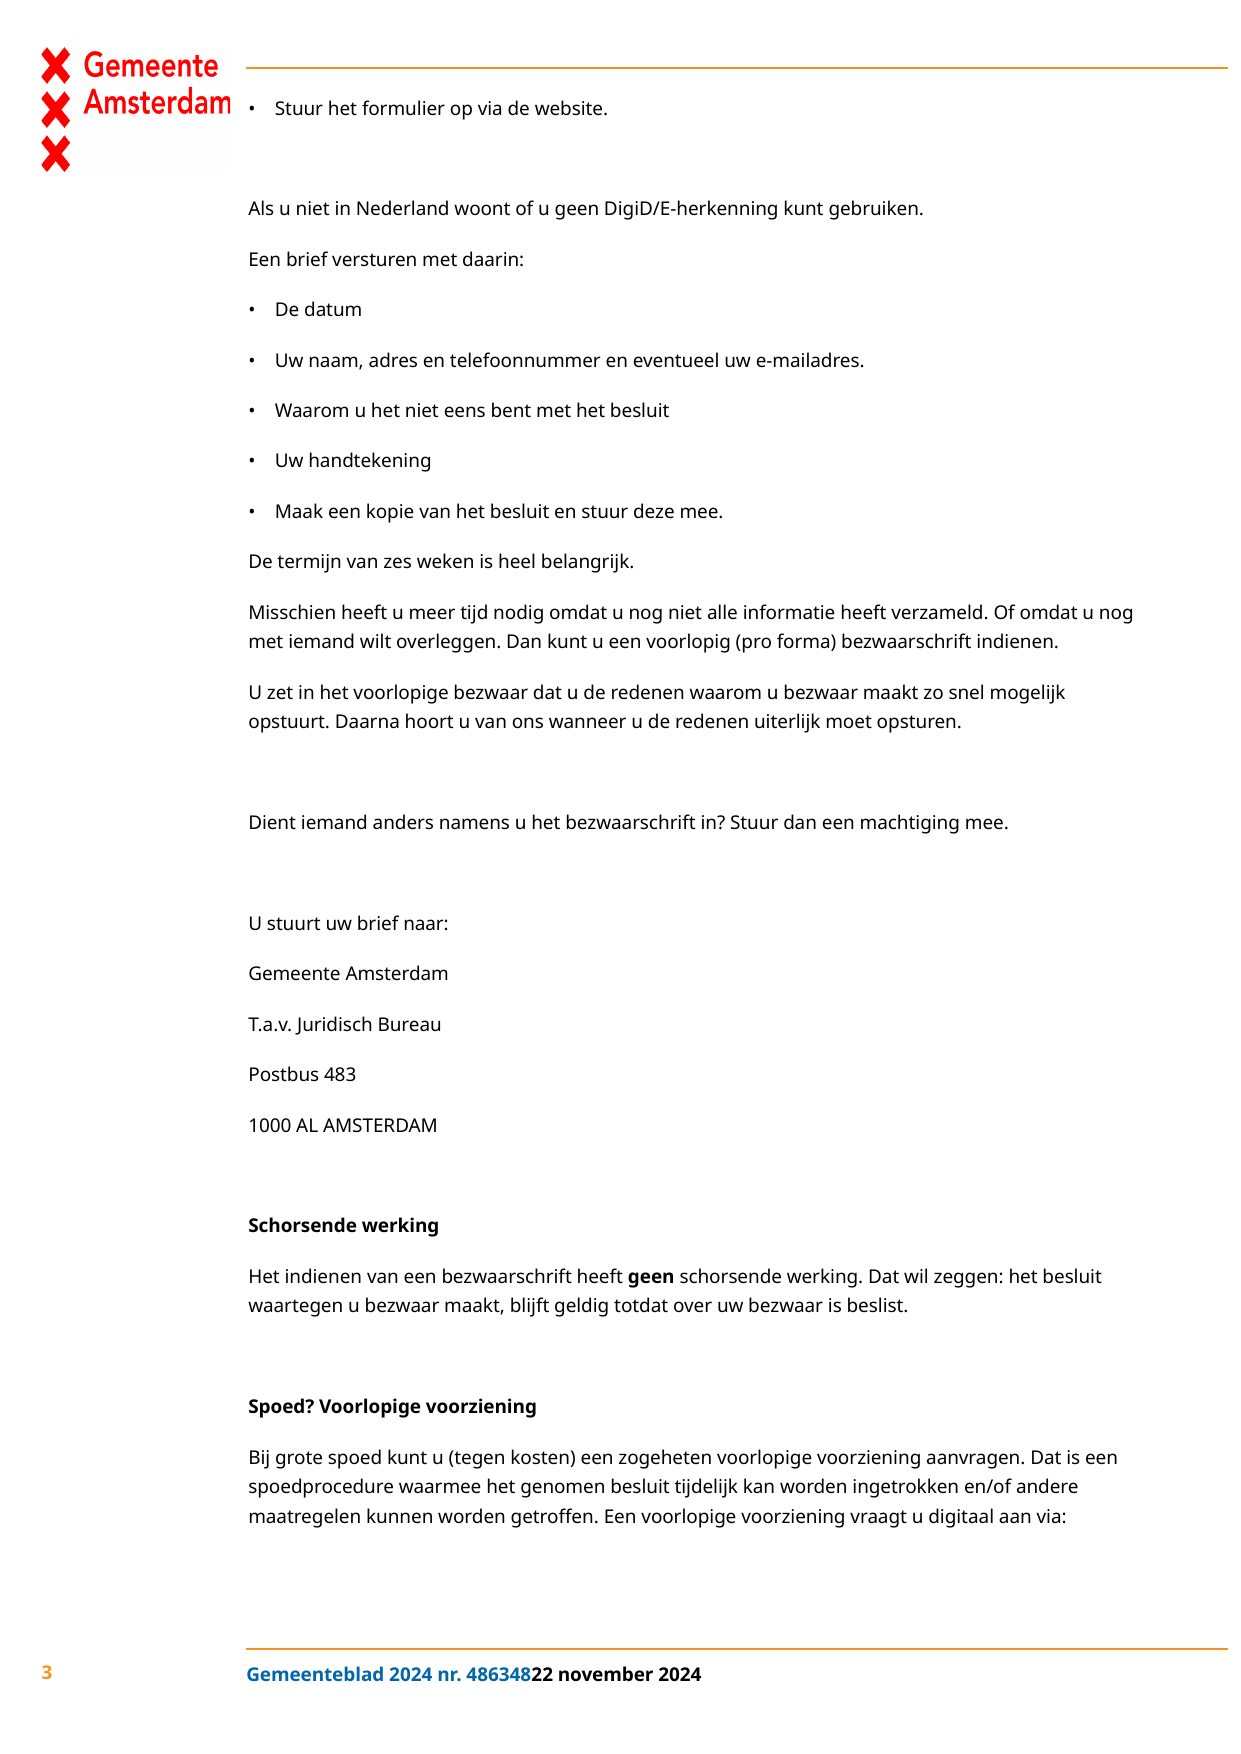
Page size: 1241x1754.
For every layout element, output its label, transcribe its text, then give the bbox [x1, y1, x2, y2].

text Een brief versturen met daarin: [248, 246, 1152, 272]
text Postbus 483 [248, 1061, 1152, 1087]
text De termijn van zes weken is heel belangrijk. [248, 548, 1152, 574]
text Gemeente Amsterdam [248, 961, 1152, 986]
text Schorsende werking [248, 1213, 1152, 1238]
text Als u niet in Nederland woont of u geen DigiD/E-herkenning kunt gebruiken. [248, 196, 1152, 221]
text Het indienen van een bezwaarschrift heeft geen schorsende werking. Dat wil zeggen: het besluit waartegen u bezwaar maakt, blijft geldig totdat over uw bezwaar is beslist. [248, 1263, 1152, 1318]
text Dient iemand anders namens u het bezwaarschrift in? Stuur dan een machtiging mee. [248, 809, 1152, 835]
text U stuurt uw brief naar: [248, 910, 1152, 936]
text • Waarom u het niet eens bent met het besluit [248, 397, 1152, 423]
text • Uw naam, adres en telefoonnummer en eventueel uw e-mailadres. [248, 347, 1152, 373]
text • Maak een kopie van het besluit en stuur deze mee. [248, 498, 1152, 524]
text U zet in het voorlopige bezwaar dat u de redenen waarom u bezwaar maakt zo snel mogelijk opstuurt. Daarna hoort u van ons wanneer u de redenen uiterlijk moet opsturen. [248, 679, 1152, 734]
text Bij grote spoed kunt u (tegen kosten) een zogeheten voorlopige voorziening aanvragen. Dat is een spoedprocedure waarmee het genomen besluit tijdelijk kan worden ingetrokken en/of andere maatregelen kunnen worden getroffen. Een voorlopige voorziening vraagt u digitaal aan via: [248, 1444, 1152, 1529]
text • Stuur het formulier op via de website. [248, 95, 1152, 121]
picture [41, 47, 231, 172]
text Misschien heeft u meer tijd nodig omdat u nog niet alle informatie heeft verzameld. Of omdat u nog met iemand wilt overleggen. Dan kunt u een voorlopig (pro forma) bezwaarschrift indienen. [248, 599, 1152, 654]
text • De datum [248, 296, 1152, 322]
text • Uw handtekening [248, 448, 1152, 473]
text 1000 AL AMSTERDAM [248, 1112, 1152, 1138]
text T.a.v. Juridisch Bureau [248, 1011, 1152, 1037]
text Spoed? Voorlopige voorziening [248, 1393, 1152, 1419]
